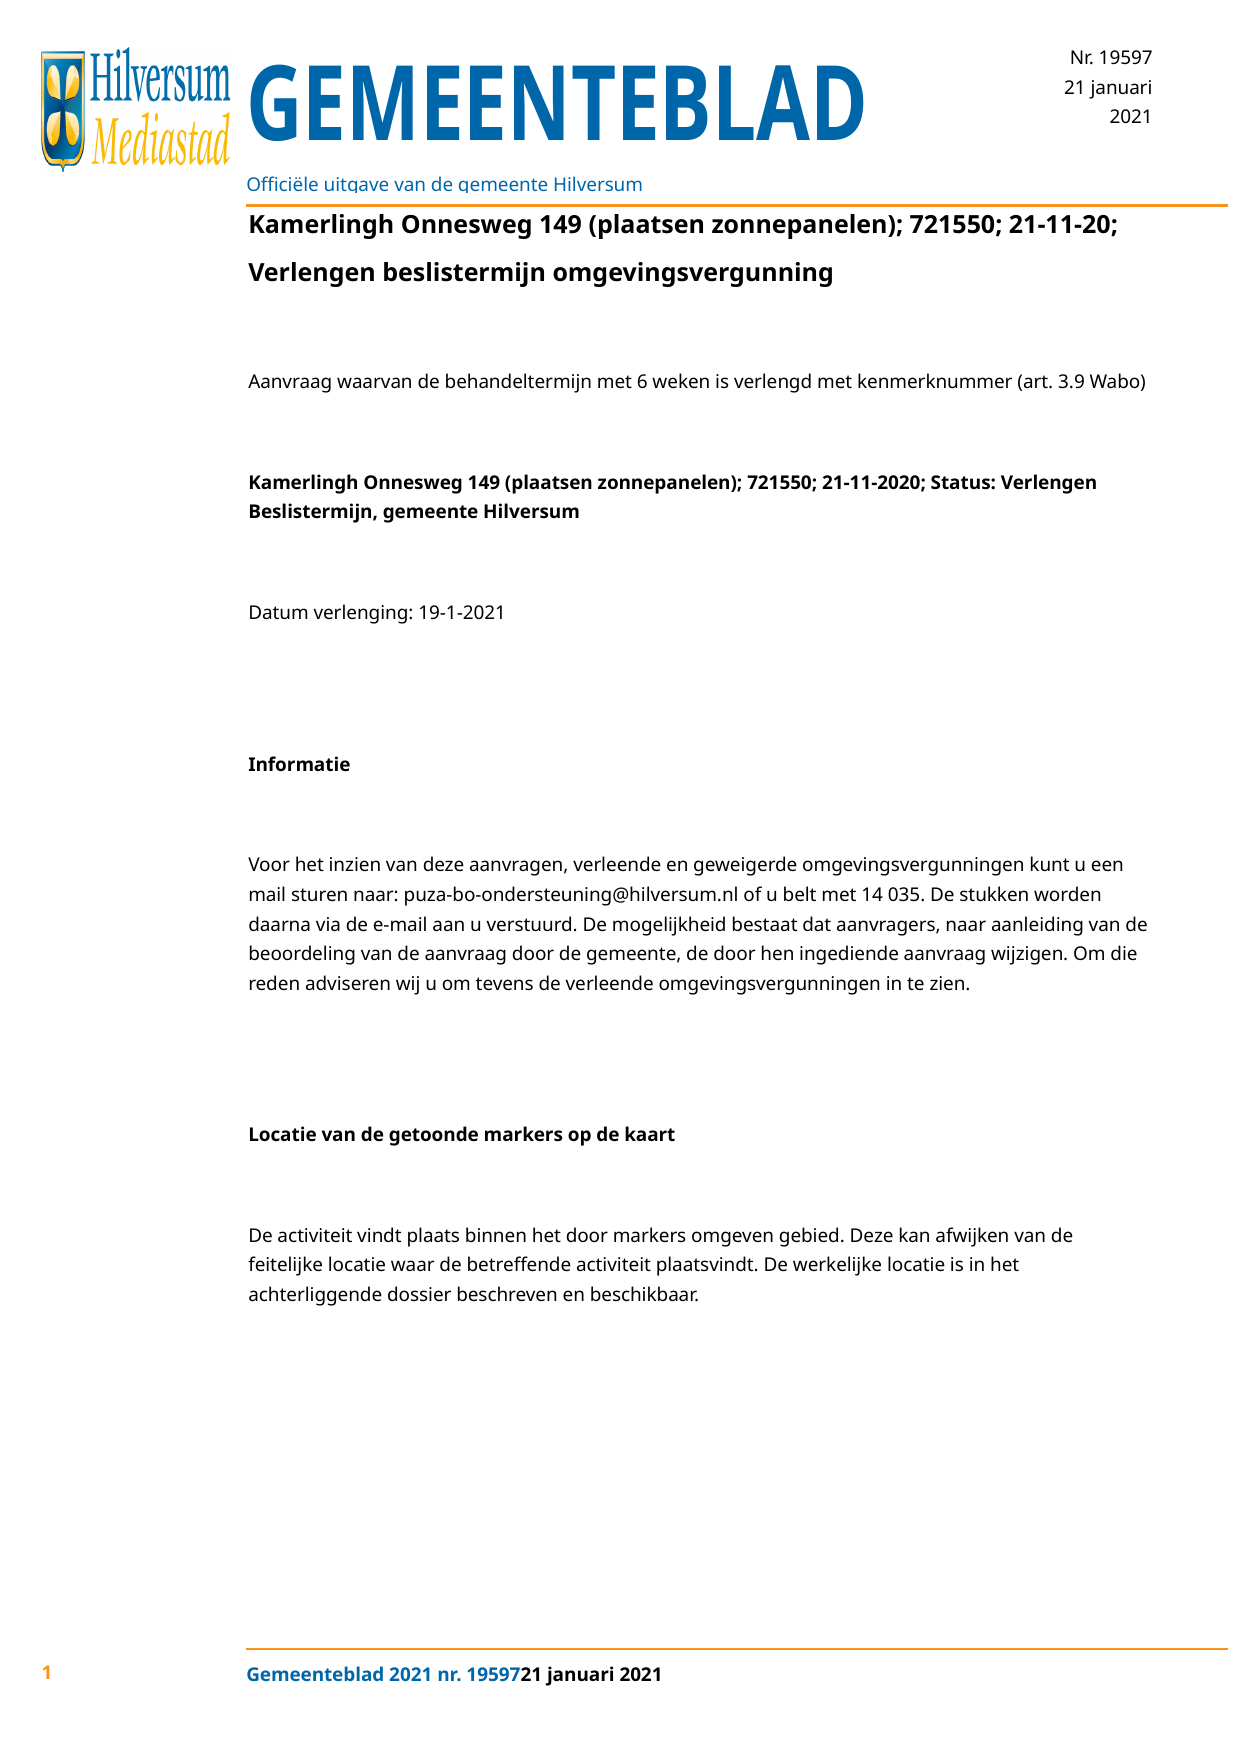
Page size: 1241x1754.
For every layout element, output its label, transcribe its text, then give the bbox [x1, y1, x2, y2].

text Voor het inzien van deze aanvragen, verleende en geweigerde omgevingsvergunningen kunt u een mail sturen naar: puza-bo-ondersteuning@hilversum.nl of u belt met 14 035. De stukken worden daarna via de e-mail aan u verstuurd. De mogelijkheid bestaat dat aanvragers, naar aanleiding van de beoordeling van de aanvraag door de gemeente, de door hen ingediende aanvraag wijzigen. Om die reden adviseren wij u om tevens de verleende omgevingsvergunningen in te zien. [248, 852, 1152, 996]
text Datum verlenging: 19-1-2021 [248, 599, 1152, 625]
text Kamerlingh Onnesweg 149 (plaatsen zonnepanelen); 721550; 21-11-20; Verlengen beslistermijn omgevingsvergunning [248, 207, 1152, 288]
text Kamerlingh Onnesweg 149 (plaatsen zonnepanelen); 721550; 21-11-2020; Status: Verlengen Beslistermijn, gemeente Hilversum [248, 469, 1152, 524]
picture [41, 47, 231, 172]
text Locatie van de getoonde markers op de kaart [248, 1121, 1152, 1147]
text Aanvraag waarvan de behandeltermijn met 6 weken is verlengd met kenmerknummer (art. 3.9 Wabo) [248, 368, 1152, 394]
text De activiteit vindt plaats binnen het door markers omgeven gebied. Deze kan afwijken van de feitelijke locatie waar de betreffende activiteit plaatsvindt. De werkelijke locatie is in het achterliggende dossier beschreven en beschikbaar. [248, 1222, 1152, 1307]
text Informatie [248, 751, 1152, 777]
